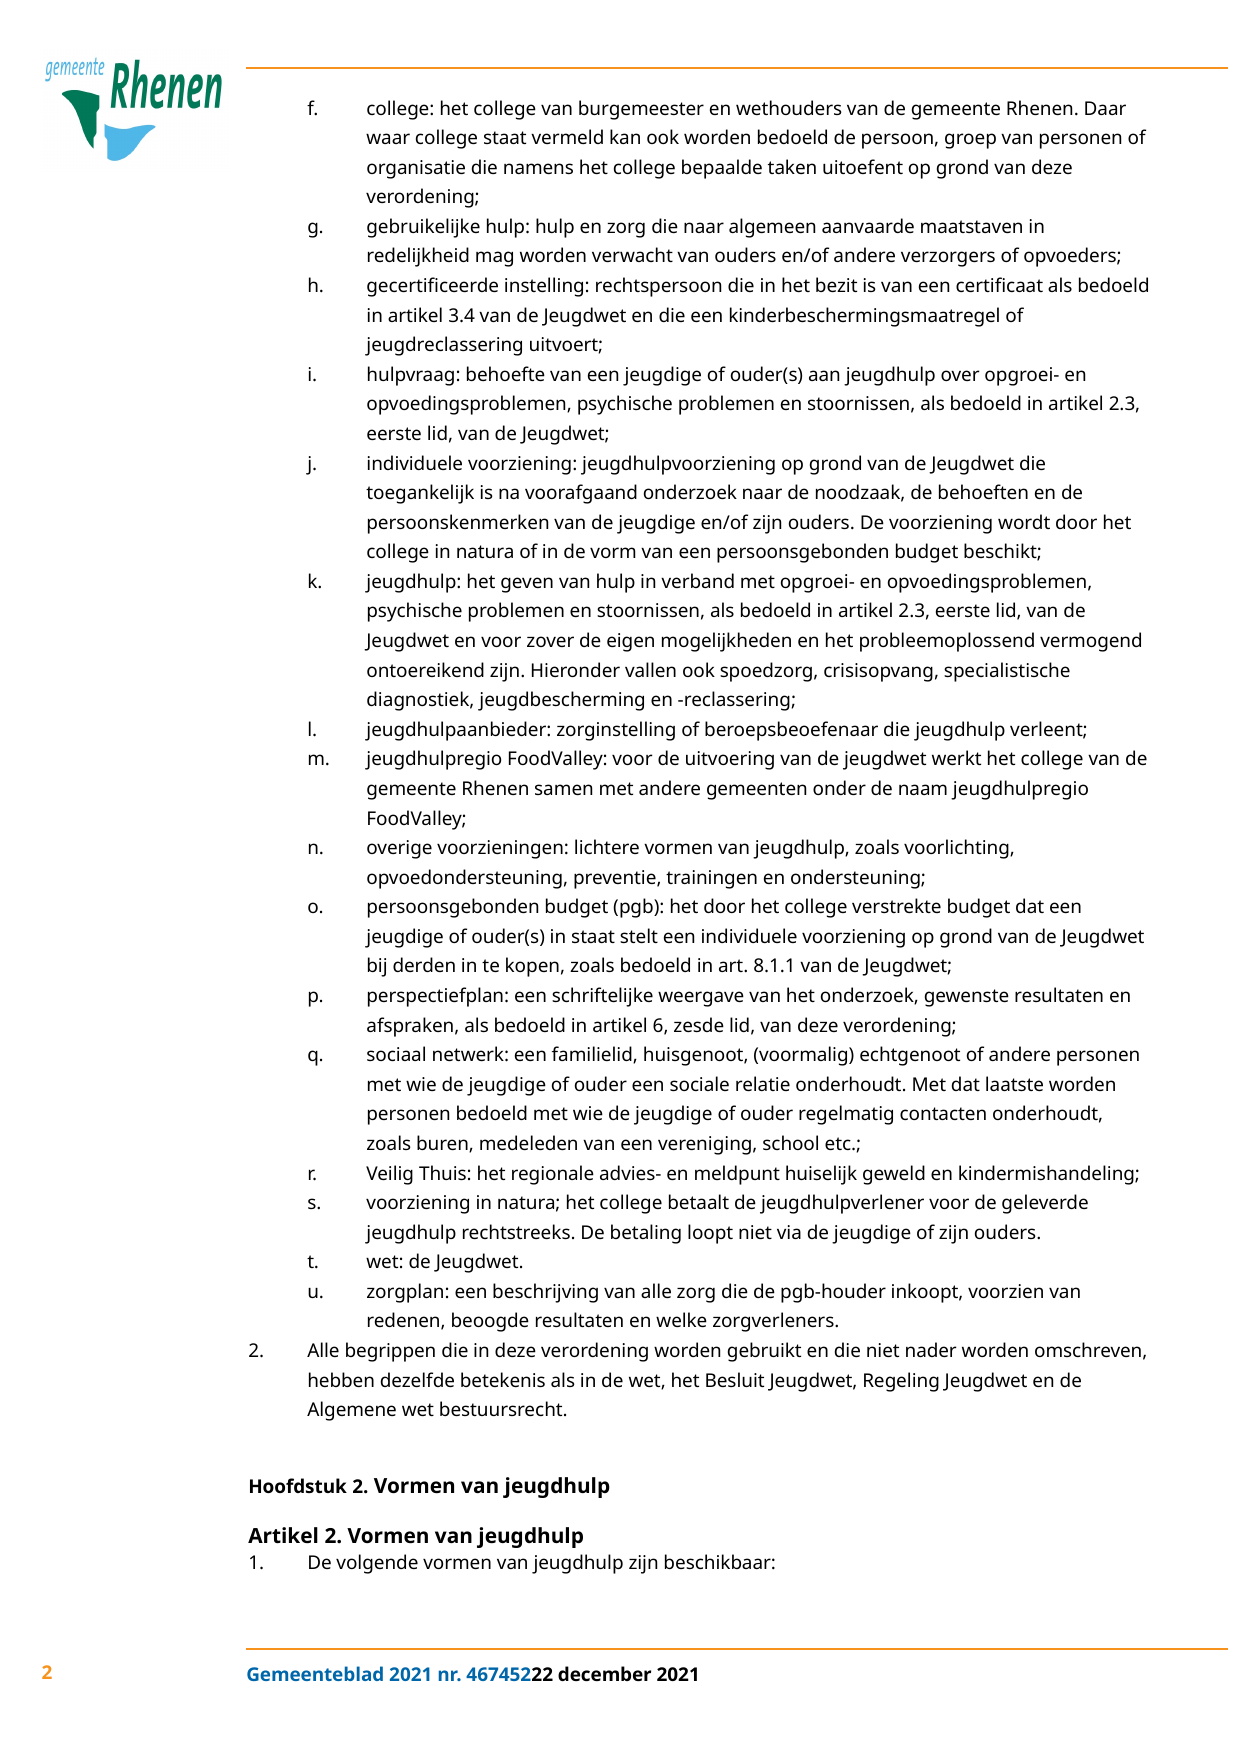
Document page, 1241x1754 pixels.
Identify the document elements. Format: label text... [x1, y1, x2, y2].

list jeugdhulpaanbieder: zorginstelling of beroepsbeoefenaar die jeugdhulp verleent; [307, 716, 1152, 742]
list Veilig Thuis: het regionale advies- en meldpunt huiselijk geweld en kindermishandeling; [307, 1160, 1152, 1186]
list De volgende vormen van jeugdhulp zijn beschikbaar: [248, 1549, 1152, 1575]
text Artikel 2. Vormen van jeugdhulp [248, 1521, 1152, 1549]
list gecertificeerde instelling: rechtspersoon die in het bezit is van een certificaat als bedoeld in artikel 3.4 van de Jeugdwet en die een kinderbeschermingsmaatregel of jeugdreclassering uitvoert; [307, 272, 1152, 357]
list gebruikelijke hulp: hulp en zorg die naar algemeen aanvaarde maatstaven in redelijkheid mag worden verwacht van ouders en/of andere verzorgers of opvoeders; [307, 213, 1152, 268]
list college: het college van burgemeester en wethouders van de gemeente Rhenen. Daar waar college staat vermeld kan ook worden bedoeld de persoon, groep van personen of organisatie die namens het college bepaalde taken uitoefent op grond van deze verordening; [307, 95, 1152, 209]
list zorgplan: een beschrijving van alle zorg die de pgb-houder inkoopt, voorzien van redenen, beoogde resultaten en welke zorgverleners. [307, 1278, 1152, 1333]
list jeugdhulpregio FoodValley: voor de uitvoering van de jeugdwet werkt het college van de gemeente Rhenen samen met andere gemeenten onder de naam jeugdhulpregio FoodValley; [307, 746, 1152, 831]
list Alle begrippen die in deze verordening worden gebruikt en die niet nader worden omschreven, hebben dezelfde betekenis als in de wet, het Besluit Jeugdwet, Regeling Jeugdwet en de Algemene wet bestuursrecht. [248, 1337, 1152, 1422]
list overige voorzieningen: lichtere vormen van jeugdhulp, zoals voorlichting, opvoedondersteuning, preventie, trainingen en ondersteuning; [307, 834, 1152, 890]
list jeugdhulp: het geven van hulp in verband met opgroei- en opvoedingsproblemen, psychische problemen en stoornissen, als bedoeld in artikel 2.3, eerste lid, van de Jeugdwet en voor zover de eigen mogelijkheden en het probleemoplossend vermogend ontoereikend zijn. Hieronder vallen ook spoedzorg, crisisopvang, specialistische diagnostiek, jeugdbescherming en -reclassering; [307, 568, 1152, 712]
list individuele voorziening: jeugdhulpvoorziening op grond van de Jeugdwet die toegankelijk is na voorafgaand onderzoek naar de noodzaak, de behoeften en de persoonskenmerken van de jeugdige en/of zijn ouders. De voorziening wordt door het college in natura of in de vorm van een persoonsgebonden budget beschikt; [307, 450, 1152, 564]
list wet: de Jeugdwet. [307, 1248, 1152, 1274]
picture [41, 47, 231, 172]
list perspectiefplan: een schriftelijke weergave van het onderzoek, gewenste resultaten en afspraken, als bedoeld in artikel 6, zesde lid, van deze verordening; [307, 982, 1152, 1038]
list persoonsgebonden budget (pgb): het door het college verstrekte budget dat een jeugdige of ouder(s) in staat stelt een individuele voorziening op grond van de Jeugdwet bij derden in te kopen, zoals bedoeld in art. 8.1.1 van de Jeugdwet; [307, 893, 1152, 978]
list voorziening in natura; het college betaalt de jeugdhulpverlener voor de geleverde jeugdhulp rechtstreeks. De betaling loopt niet via de jeugdige of zijn ouders. [307, 1189, 1152, 1245]
list hulpvraag: behoefte van een jeugdige of ouder(s) aan jeugdhulp over opgroei- en opvoedingsproblemen, psychische problemen en stoornissen, als bedoeld in artikel 2.3, eerste lid, van de Jeugdwet; [307, 361, 1152, 446]
list sociaal netwerk: een familielid, huisgenoot, (voormalig) echtgenoot of andere personen met wie de jeugdige of ouder een sociale relatie onderhoudt. Met dat laatste worden personen bedoeld met wie de jeugdige of ouder regelmatig contacten onderhoudt, zoals buren, medeleden van een vereniging, school etc.; [307, 1041, 1152, 1156]
text Hoofdstuk 2. Vormen van jeugdhulp [248, 1472, 1152, 1500]
